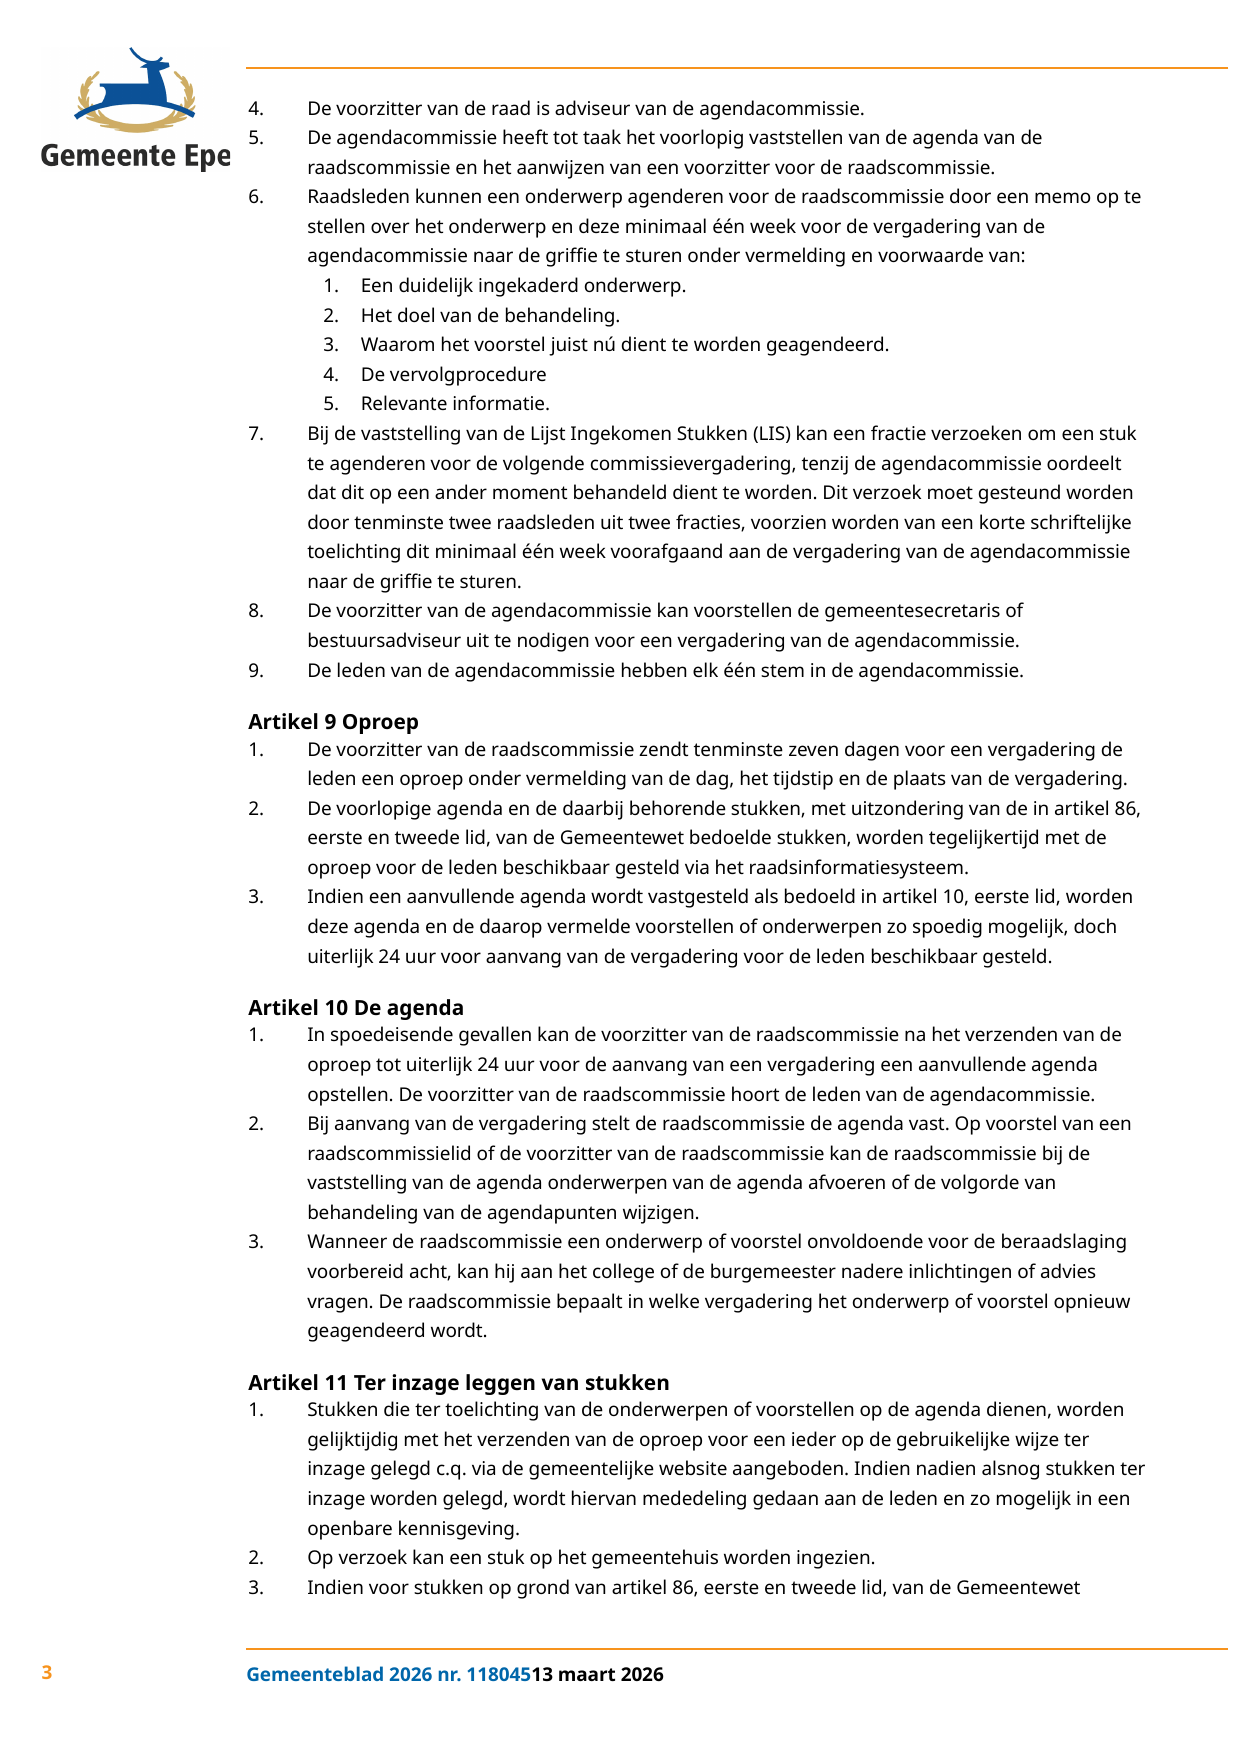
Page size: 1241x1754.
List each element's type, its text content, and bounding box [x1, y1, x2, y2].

list Indien voor stukken op grond van artikel 86, eerste en tweede lid, van de Gemeentewet [248, 1574, 1152, 1599]
list In spoedeisende gevallen kan de voorzitter van de raadscommissie na het verzenden van de oproep tot uiterlijk 24 uur voor de aanvang van een vergadering een aanvullende agenda opstellen. De voorzitter van de raadscommissie hoort de leden van de agendacommissie. [248, 1022, 1152, 1107]
list Stukken die ter toelichting van de onderwerpen of voorstellen op de agenda dienen, worden gelijktijdig met het verzenden van de oproep voor een ieder op de gebruikelijke wijze ter inzage gelegd c.q. via de gemeentelijke website aangeboden. Indien nadien alsnog stukken ter inzage worden gelegd, wordt hiervan mededeling gedaan aan de leden en zo mogelijk in een openbare kennisgeving. [248, 1396, 1152, 1540]
list Raadsleden kunnen een onderwerp agenderen voor de raadscommissie door een memo op te stellen over het onderwerp en deze minimaal één week voor de vergadering van de agendacommissie naar de griffie te sturen onder vermelding en voorwaarde van: [248, 183, 1152, 268]
list De voorzitter van de agendacommissie kan voorstellen de gemeentesecretaris of bestuursadviseur uit te nodigen voor een vergadering van de agendacommissie. [248, 598, 1152, 653]
list Wanneer de raadscommissie een onderwerp of voorstel onvoldoende voor de beraadslaging voorbereid acht, kan hij aan het college of de burgemeester nadere inlichtingen of advies vragen. De raadscommissie bepaalt in welke vergadering het onderwerp of voorstel opnieuw geagendeerd wordt. [248, 1229, 1152, 1343]
list Waarom het voorstel juist nú dient te worden geagendeerd. [323, 331, 1152, 357]
list De agendacommissie heeft tot taak het voorlopig vaststellen van de agenda van de raadscommissie en het aanwijzen van een voorzitter voor de raadscommissie. [248, 124, 1152, 180]
list Relevante informatie. [323, 391, 1152, 416]
picture [41, 47, 231, 172]
list De vervolgprocedure [323, 361, 1152, 387]
list Indien een aanvullende agenda wordt vastgesteld als bedoeld in artikel 10, eerste lid, worden deze agenda en de daarop vermelde voorstellen of onderwerpen zo spoedig mogelijk, doch uiterlijk 24 uur voor aanvang van de vergadering voor de leden beschikbaar gesteld. [248, 884, 1152, 968]
list De voorzitter van de raadscommissie zendt tenminste zeven dagen voor een vergadering de leden een oproep onder vermelding van de dag, het tijdstip en de plaats van de vergadering. [248, 736, 1152, 791]
text Artikel 10 De agenda [248, 993, 1152, 1022]
list De voorlopige agenda en de daarbij behorende stukken, met uitzondering van de in artikel 86, eerste en tweede lid, van de Gemeentewet bedoelde stukken, worden tegelijkertijd met de oproep voor de leden beschikbaar gesteld via het raadsinformatiesysteem. [248, 795, 1152, 880]
list Bij de vaststelling van de Lijst Ingekomen Stukken (LIS) kan een fractie verzoeken om een stuk te agenderen voor de volgende commissievergadering, tenzij de agendacommissie oordeelt dat dit op een ander moment behandeld dient te worden. Dit verzoek moet gesteund worden door tenminste twee raadsleden uit twee fracties, voorzien worden van een korte schriftelijke toelichting dit minimaal één week voorafgaand aan de vergadering van de agendacommissie naar de griffie te sturen. [248, 420, 1152, 594]
list De leden van de agendacommissie hebben elk één stem in de agendacommissie. [248, 657, 1152, 683]
list Bij aanvang van de vergadering stelt de raadscommissie de agenda vast. Op voorstel van een raadscommissielid of de voorzitter van de raadscommissie kan de raadscommissie bij de vaststelling van de agenda onderwerpen van de agenda afvoeren of de volgorde van behandeling van de agendapunten wijzigen. [248, 1110, 1152, 1225]
list Het doel van de behandeling. [323, 302, 1152, 328]
text Artikel 9 Oproep [248, 707, 1152, 736]
list Op verzoek kan een stuk op het gemeentehuis worden ingezien. [248, 1544, 1152, 1570]
text Artikel 11 Ter inzage leggen van stukken [248, 1368, 1152, 1396]
list De voorzitter van de raad is adviseur van de agendacommissie. [248, 95, 1152, 121]
list Een duidelijk ingekaderd onderwerp. [323, 272, 1152, 298]
